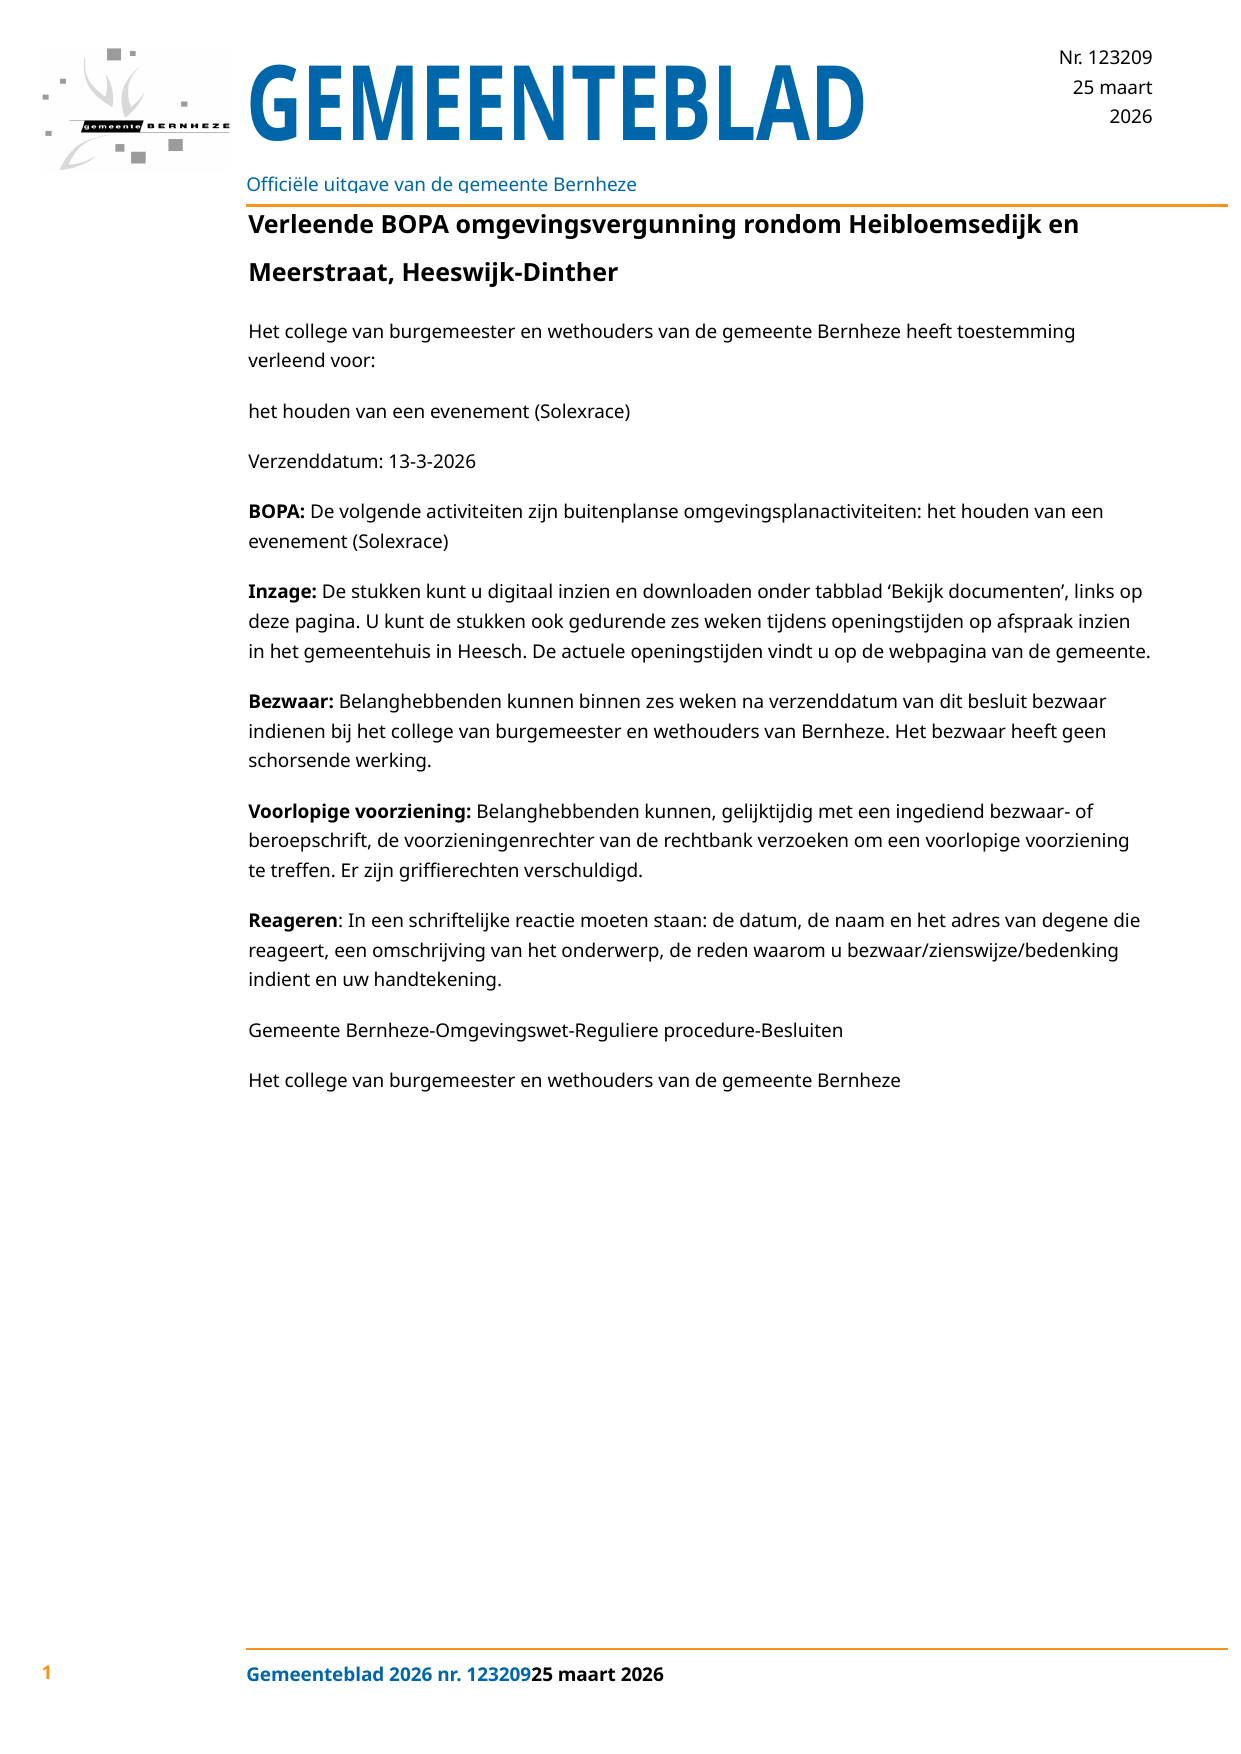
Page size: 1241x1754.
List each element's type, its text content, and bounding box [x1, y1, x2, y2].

picture [41, 47, 231, 172]
text Verzenddatum: 13-3-2026 [248, 448, 1152, 474]
text het houden van een evenement (Solexrace) [248, 398, 1152, 424]
text Inzage: De stukken kunt u digitaal inzien en downloaden onder tabblad ‘Bekijk documenten’, links op deze pagina. U kunt de stukken ook gedurende zes weken tijdens openingstijden op afspraak inzien in het gemeentehuis in Heesch. De actuele openingstijden vindt u op de webpagina van de gemeente. [248, 579, 1152, 664]
text Gemeente Bernheze-Omgevingswet-Reguliere procedure-Besluiten [248, 1017, 1152, 1043]
text Het college van burgemeester en wethouders van de gemeente Bernheze heeft toestemming verleend voor: [248, 318, 1152, 373]
text Voorlopige voorziening: Belanghebbenden kunnen, gelijktijdig met een ingediend bezwaar- of beroepschrift, de voorzieningenrechter van de rechtbank verzoeken om een voorlopige voorziening te treffen. Er zijn griffierechten verschuldigd. [248, 798, 1152, 883]
text Verleende BOPA omgevingsvergunning rondom Heibloemsedijk en Meerstraat, Heeswijk-Dinther [248, 207, 1152, 288]
text BOPA: De volgende activiteiten zijn buitenplanse omgevingsplanactiviteiten: het houden van een evenement (Solexrace) [248, 499, 1152, 554]
text Bezwaar: Belanghebbenden kunnen binnen zes weken na verzenddatum van dit besluit bezwaar indienen bij het college van burgemeester en wethouders van Bernheze. Het bezwaar heeft geen schorsende werking. [248, 688, 1152, 773]
text Reageren: In een schriftelijke reactie moeten staan: de datum, de naam en het adres van degene die reageert, een omschrijving van het onderwerp, de reden waarom u bezwaar/zienswijze/bedenking indient en uw handtekening. [248, 907, 1152, 992]
text Het college van burgemeester en wethouders van de gemeente Bernheze [248, 1067, 1152, 1093]
